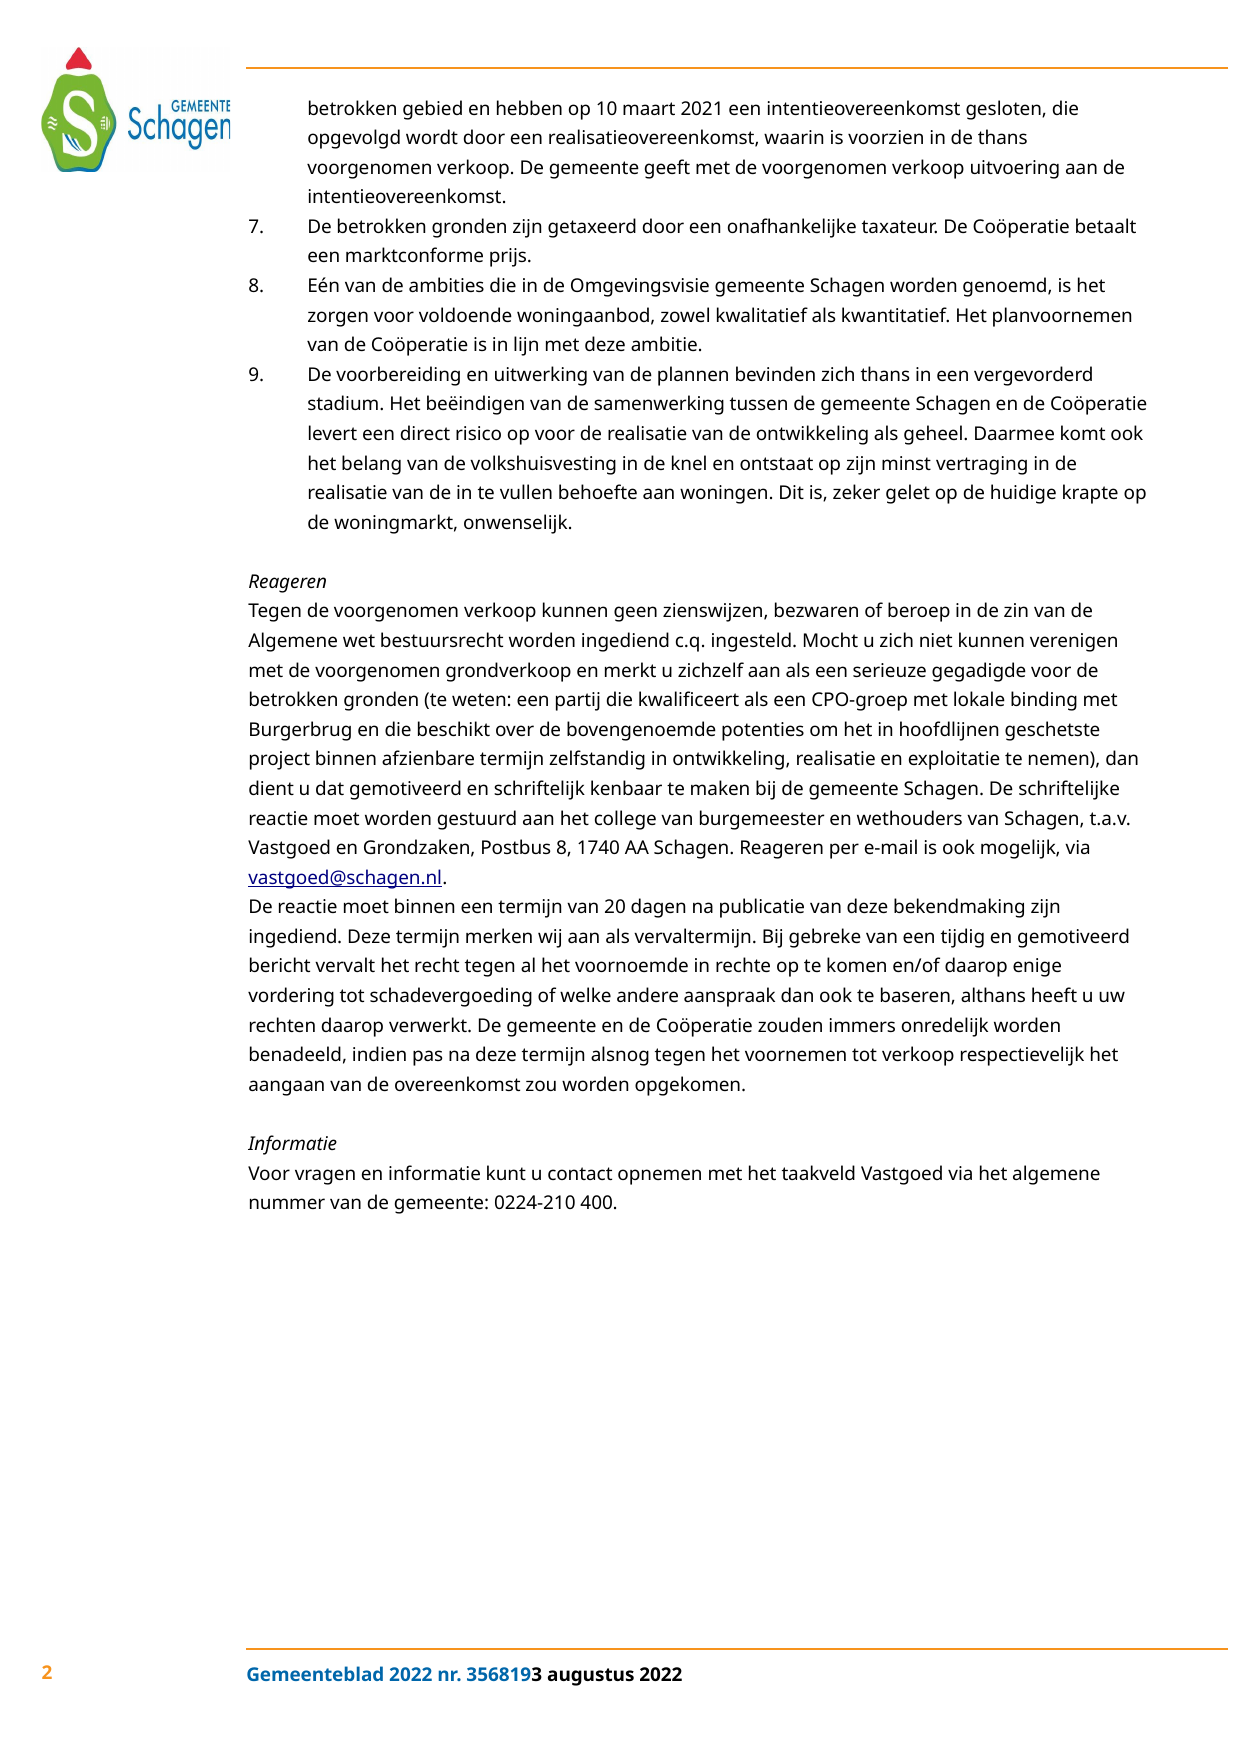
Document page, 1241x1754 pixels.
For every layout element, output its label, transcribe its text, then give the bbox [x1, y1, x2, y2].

text Informatie [248, 1130, 1152, 1156]
list betrokken gebied en hebben op 10 maart 2021 een intentieovereenkomst gesloten, die opgevolgd wordt door een realisatieovereenkomst, waarin is voorzien in de thans voorgenomen verkoop. De gemeente geeft met de voorgenomen verkoop uitvoering aan de intentieovereenkomst. [248, 95, 1152, 209]
text Reageren [248, 568, 1152, 594]
list De betrokken gronden zijn getaxeerd door een onafhankelijke taxateur. De Coöperatie betaalt een marktconforme prijs. [248, 213, 1152, 268]
text De reactie moet binnen een termijn van 20 dagen na publicatie van deze bekendmaking zijn ingediend. Deze termijn merken wij aan als vervaltermijn. Bij gebreke van een tijdig en gemotiveerd bericht vervalt het recht tegen al het voornoemde in rechte op te komen en/of daarop enige vordering tot schadevergoeding of welke andere aanspraak dan ook te baseren, althans heeft u uw rechten daarop verwerkt. De gemeente en de Coöperatie zouden immers onredelijk worden benadeeld, indien pas na deze termijn alsnog tegen het voornemen tot verkoop respectievelijk het aangaan van de overeenkomst zou worden opgekomen. [248, 893, 1152, 1097]
text Voor vragen en informatie kunt u contact opnemen met het taakveld Vastgoed via het algemene nummer van de gemeente: 0224-210 400. [248, 1160, 1152, 1215]
list Eén van de ambities die in de Omgevingsvisie gemeente Schagen worden genoemd, is het zorgen voor voldoende woningaanbod, zowel kwalitatief als kwantitatief. Het planvoornemen van de Coöperatie is in lijn met deze ambitie. [248, 272, 1152, 357]
list De voorbereiding en uitwerking van de plannen bevinden zich thans in een vergevorderd stadium. Het beëindigen van de samenwerking tussen de gemeente Schagen en de Coöperatie levert een direct risico op voor de realisatie van de ontwikkeling als geheel. Daarmee komt ook het belang van de volkshuisvesting in de knel en ontstaat op zijn minst vertraging in de realisatie van de in te vullen behoefte aan woningen. Dit is, zeker gelet op de huidige krapte op de woningmarkt, onwenselijk. [248, 361, 1152, 535]
picture [41, 47, 231, 172]
text Tegen de voorgenomen verkoop kunnen geen zienswijzen, bezwaren of beroep in de zin van de Algemene wet bestuursrecht worden ingediend c.q. ingesteld. Mocht u zich niet kunnen verenigen met de voorgenomen grondverkoop en merkt u zichzelf aan als een serieuze gegadigde voor de betrokken gronden (te weten: een partij die kwalificeert als een CPO-groep met lokale binding met Burgerbrug en die beschikt over de bovengenoemde potenties om het in hoofdlijnen geschetste project binnen afzienbare termijn zelfstandig in ontwikkeling, realisatie en exploitatie te nemen), dan dient u dat gemotiveerd en schriftelijk kenbaar te maken bij de gemeente Schagen. De schriftelijke reactie moet worden gestuurd aan het college van burgemeester en wethouders van Schagen, t.a.v. Vastgoed en Grondzaken, Postbus 8, 1740 AA Schagen. Reageren per e-mail is ook mogelijk, via vastgoed@schagen.nl. [248, 598, 1152, 890]
